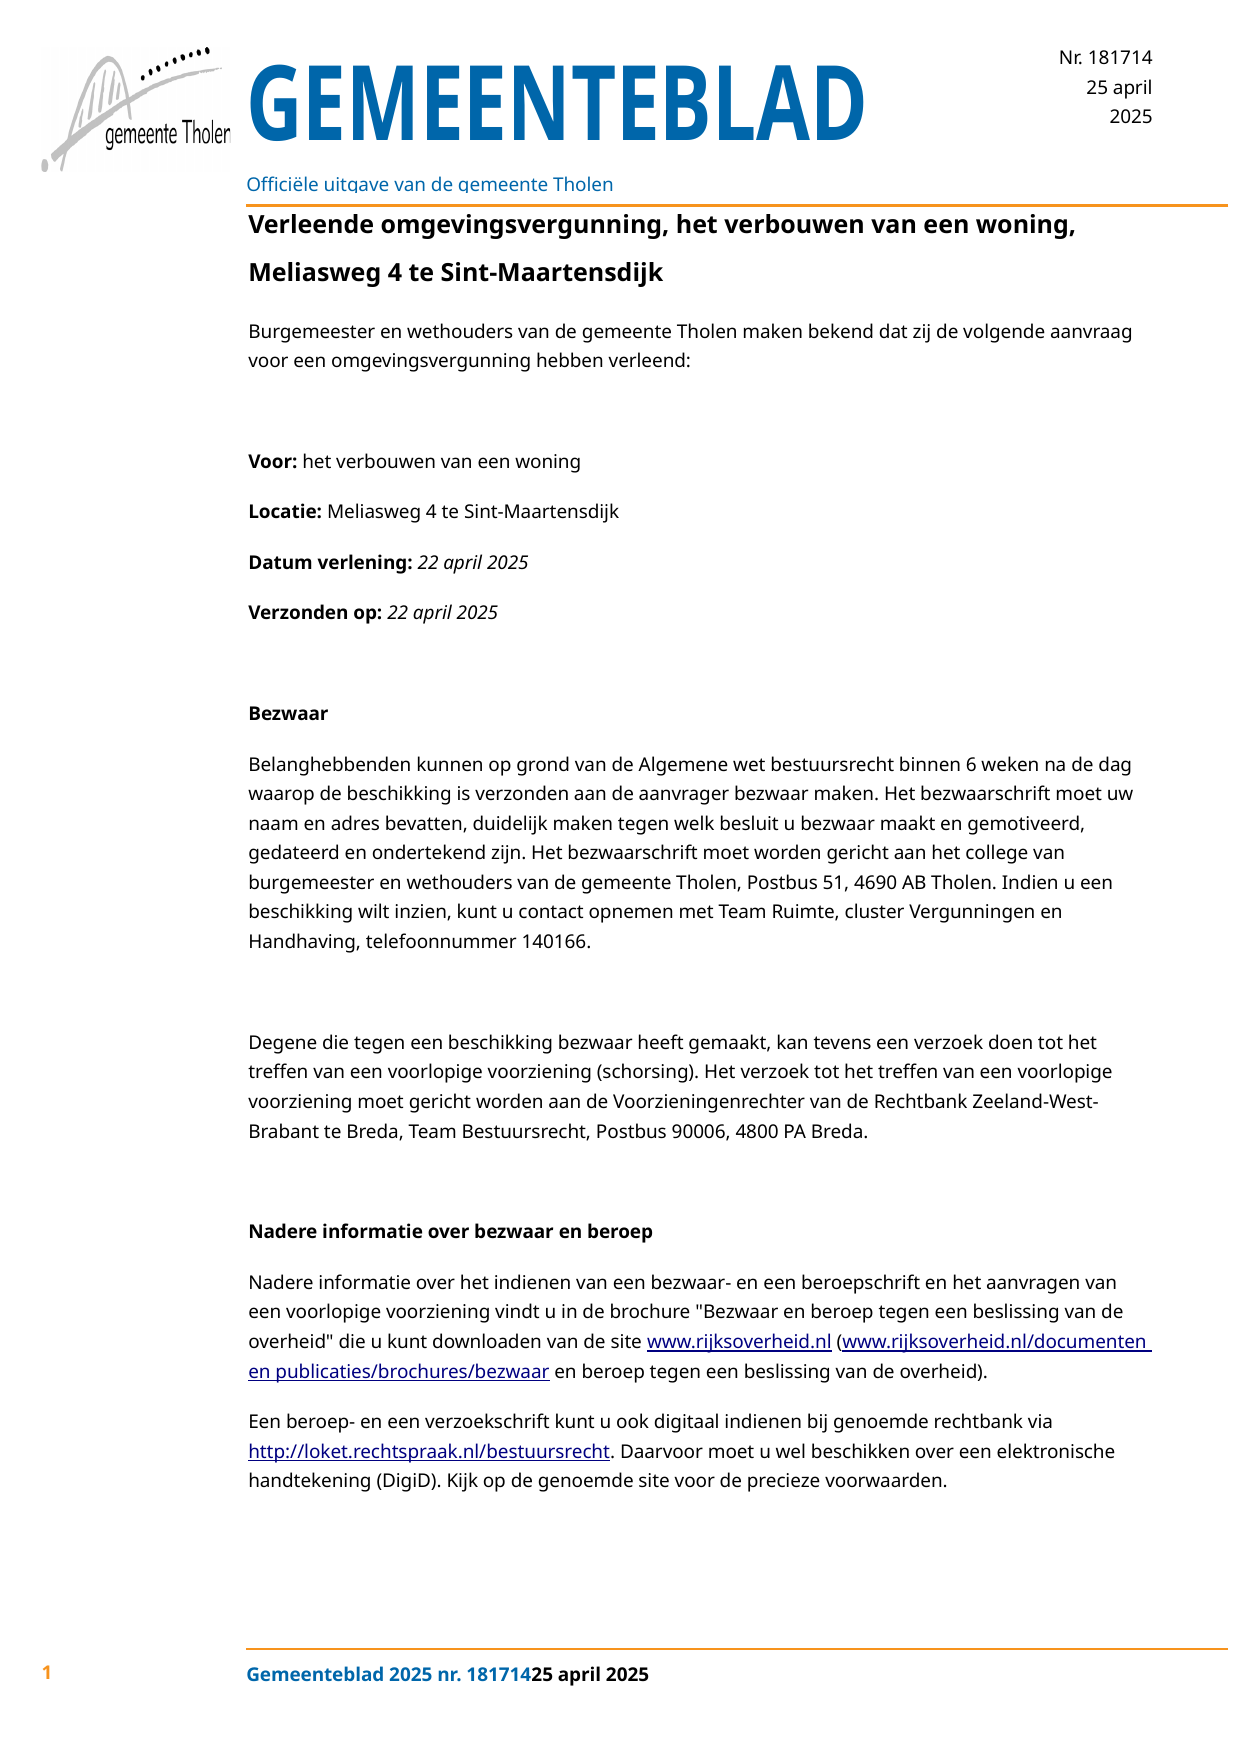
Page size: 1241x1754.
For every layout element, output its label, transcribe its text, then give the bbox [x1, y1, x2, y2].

text Belanghebbenden kunnen op grond van de Algemene wet bestuursrecht binnen 6 weken na de dag waarop de beschikking is verzonden aan de aanvrager bezwaar maken. Het bezwaarschrift moet uw naam en adres bevatten, duidelijk maken tegen welk besluit u bezwaar maakt en gemotiveerd, gedateerd en ondertekend zijn. Het bezwaarschrift moet worden gericht aan het college van burgemeester en wethouders van de gemeente Tholen, Postbus 51, 4690 AB Tholen. Indien u een beschikking wilt inzien, kunt u contact opnemen met Team Ruimte, cluster Vergunningen en Handhaving, telefoonnummer 140166. [248, 751, 1152, 954]
text Verzonden op: 22 april 2025 [248, 599, 1152, 625]
text Burgemeester en wethouders van de gemeente Tholen maken bekend dat zij de volgende aanvraag voor een omgevingsvergunning hebben verleend: [248, 318, 1152, 373]
picture [41, 47, 231, 172]
text Degene die tegen een beschikking bezwaar heeft gemaakt, kan tevens een verzoek doen tot het treffen van een voorlopige voorziening (schorsing). Het verzoek tot het treffen van een voorlopige voorziening moet gericht worden aan de Voorzieningenrechter van de Rechtbank Zeeland-West-Brabant te Breda, Team Bestuursrecht, Postbus 90006, 4800 PA Breda. [248, 1029, 1152, 1144]
text Een beroep- en een verzoekschrift kunt u ook digitaal indienen bij genoemde rechtbank via http://loket.rechtspraak.nl/bestuursrecht. Daarvoor moet u wel beschikken over een elektronische handtekening (DigiD). Kijk op de genoemde site voor de precieze voorwaarden. [248, 1408, 1152, 1493]
text Verleende omgevingsvergunning, het verbouwen van een woning, Meliasweg 4 te Sint-Maartensdijk [248, 207, 1152, 288]
text Bezwaar [248, 700, 1152, 726]
text Locatie: Meliasweg 4 te Sint-Maartensdijk [248, 499, 1152, 524]
text Datum verlening: 22 april 2025 [248, 549, 1152, 575]
text Voor: het verbouwen van een woning [248, 448, 1152, 474]
text Nadere informatie over bezwaar en beroep [248, 1219, 1152, 1244]
text Nadere informatie over het indienen van een bezwaar- en een beroepschrift en het aanvragen van een voorlopige voorziening vindt u in de brochure "Bezwaar en beroep tegen een beslissing van de overheid" die u kunt downloaden van de site www.rijksoverheid.nl (www.rijksoverheid.nl/documenten en publicaties/brochures/bezwaar en beroep tegen een beslissing van de overheid). [248, 1269, 1152, 1384]
